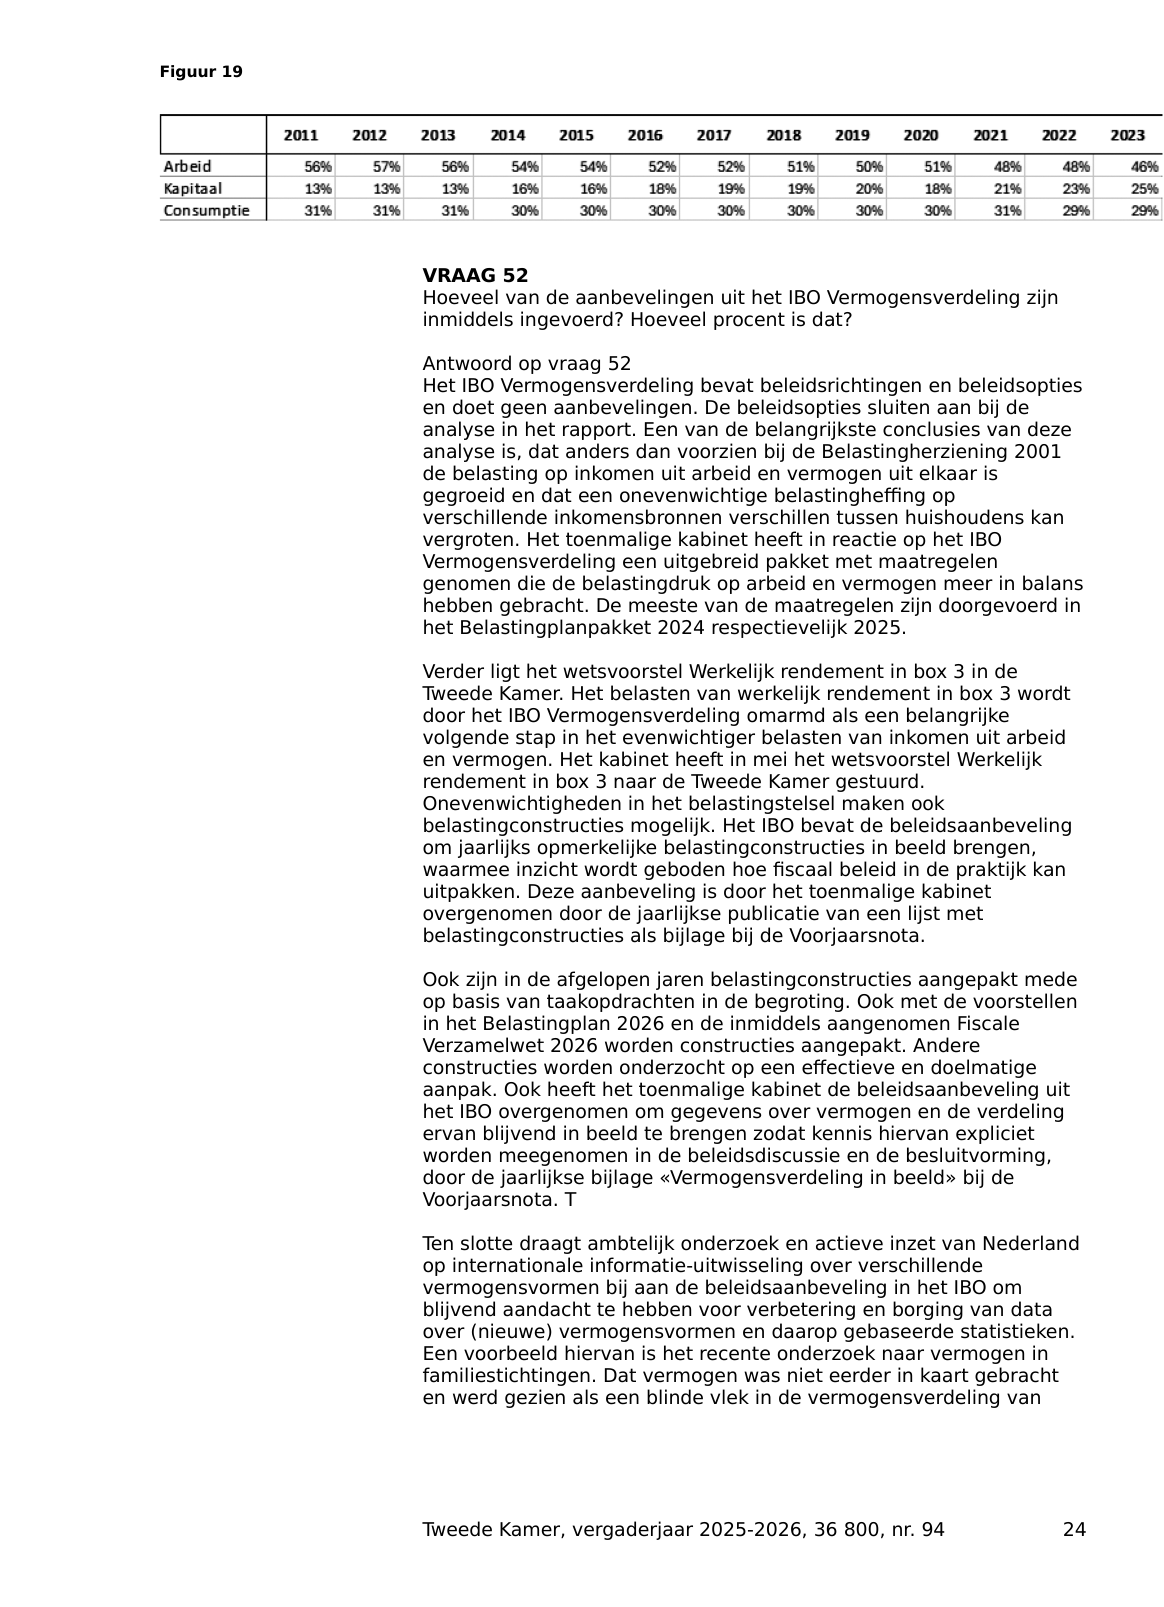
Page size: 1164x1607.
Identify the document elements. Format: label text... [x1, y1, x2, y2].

text Figuur 19 [159, 63, 1163, 81]
picture [159, 114, 1164, 221]
text Hoeveel van de aanbevelingen uit het IBO Vermogensverdeling zijn inmiddels ingevoerd? Hoeveel procent is dat? [422, 287, 1087, 331]
text VRAAG 52 [422, 265, 1087, 287]
text Ten slotte draagt ambtelijk onderzoek en actieve inzet van Nederland op internationale informatie-uitwisseling over verschillende vermogensvormen bij aan de beleidsaanbeveling in het IBO om blijvend aandacht te hebben voor verbetering en borging van data over (nieuwe) vermogensvormen en daarop gebaseerde statistieken. Een voorbeeld hiervan is het recente onderzoek naar vermogen in familiestichtingen. Dat vermogen was niet eerder in kaart gebracht en werd gezien als een blinde vlek in de vermogensverdeling van [422, 1233, 1087, 1409]
text Ook zijn in de afgelopen jaren belastingconstructies aangepakt mede op basis van taakopdrachten in de begroting. Ook met de voorstellen in het Belastingplan 2026 en de inmiddels aangenomen Fiscale Verzamelwet 2026 worden constructies aangepakt. Andere constructies worden onderzocht op een effectieve en doelmatige aanpak. Ook heeft het toenmalige kabinet de beleidsaanbeveling uit het IBO overgenomen om gegevens over vermogen en de verdeling ervan blijvend in beeld te brengen zodat kennis hiervan expliciet worden meegenomen in de beleidsdiscussie en de besluitvorming, door de jaarlijkse bijlage «Vermogensverdeling in beeld» bij de Voorjaarsnota. T [422, 969, 1087, 1211]
text Het IBO Vermogensverdeling bevat beleidsrichtingen en beleidsopties en doet geen aanbevelingen. De beleidsopties sluiten aan bij de analyse in het rapport. Een van de belangrijkste conclusies van deze analyse is, dat anders dan voorzien bij de Belastingherziening 2001 de belasting op inkomen uit arbeid en vermogen uit elkaar is gegroeid en dat een onevenwichtige belastingheffing op verschillende inkomensbronnen verschillen tussen huishoudens kan vergroten. Het toenmalige kabinet heeft in reactie op het IBO Vermogensverdeling een uitgebreid pakket met maatregelen genomen die de belastingdruk op arbeid en vermogen meer in balans hebben gebracht. De meeste van de maatregelen zijn doorgevoerd in het Belastingplanpakket 2024 respectievelijk 2025. [422, 375, 1087, 639]
text Antwoord op vraag 52 [422, 353, 1087, 375]
text Verder ligt het wetsvoorstel Werkelijk rendement in box 3 in de Tweede Kamer. Het belasten van werkelijk rendement in box 3 wordt door het IBO Vermogensverdeling omarmd als een belangrijke volgende stap in het evenwichtiger belasten van inkomen uit arbeid en vermogen. Het kabinet heeft in mei het wetsvoorstel Werkelijk rendement in box 3 naar de Tweede Kamer gestuurd. Onevenwichtigheden in het belastingstelsel maken ook belastingconstructies mogelijk. Het IBO bevat de beleidsaanbeveling om jaarlijks opmerkelijke belastingconstructies in beeld brengen, waarmee inzicht wordt geboden hoe fiscaal beleid in de praktijk kan uitpakken. Deze aanbeveling is door het toenmalige kabinet overgenomen door de jaarlijkse publicatie van een lijst met belastingconstructies als bijlage bij de Voorjaarsnota. [422, 661, 1087, 947]
